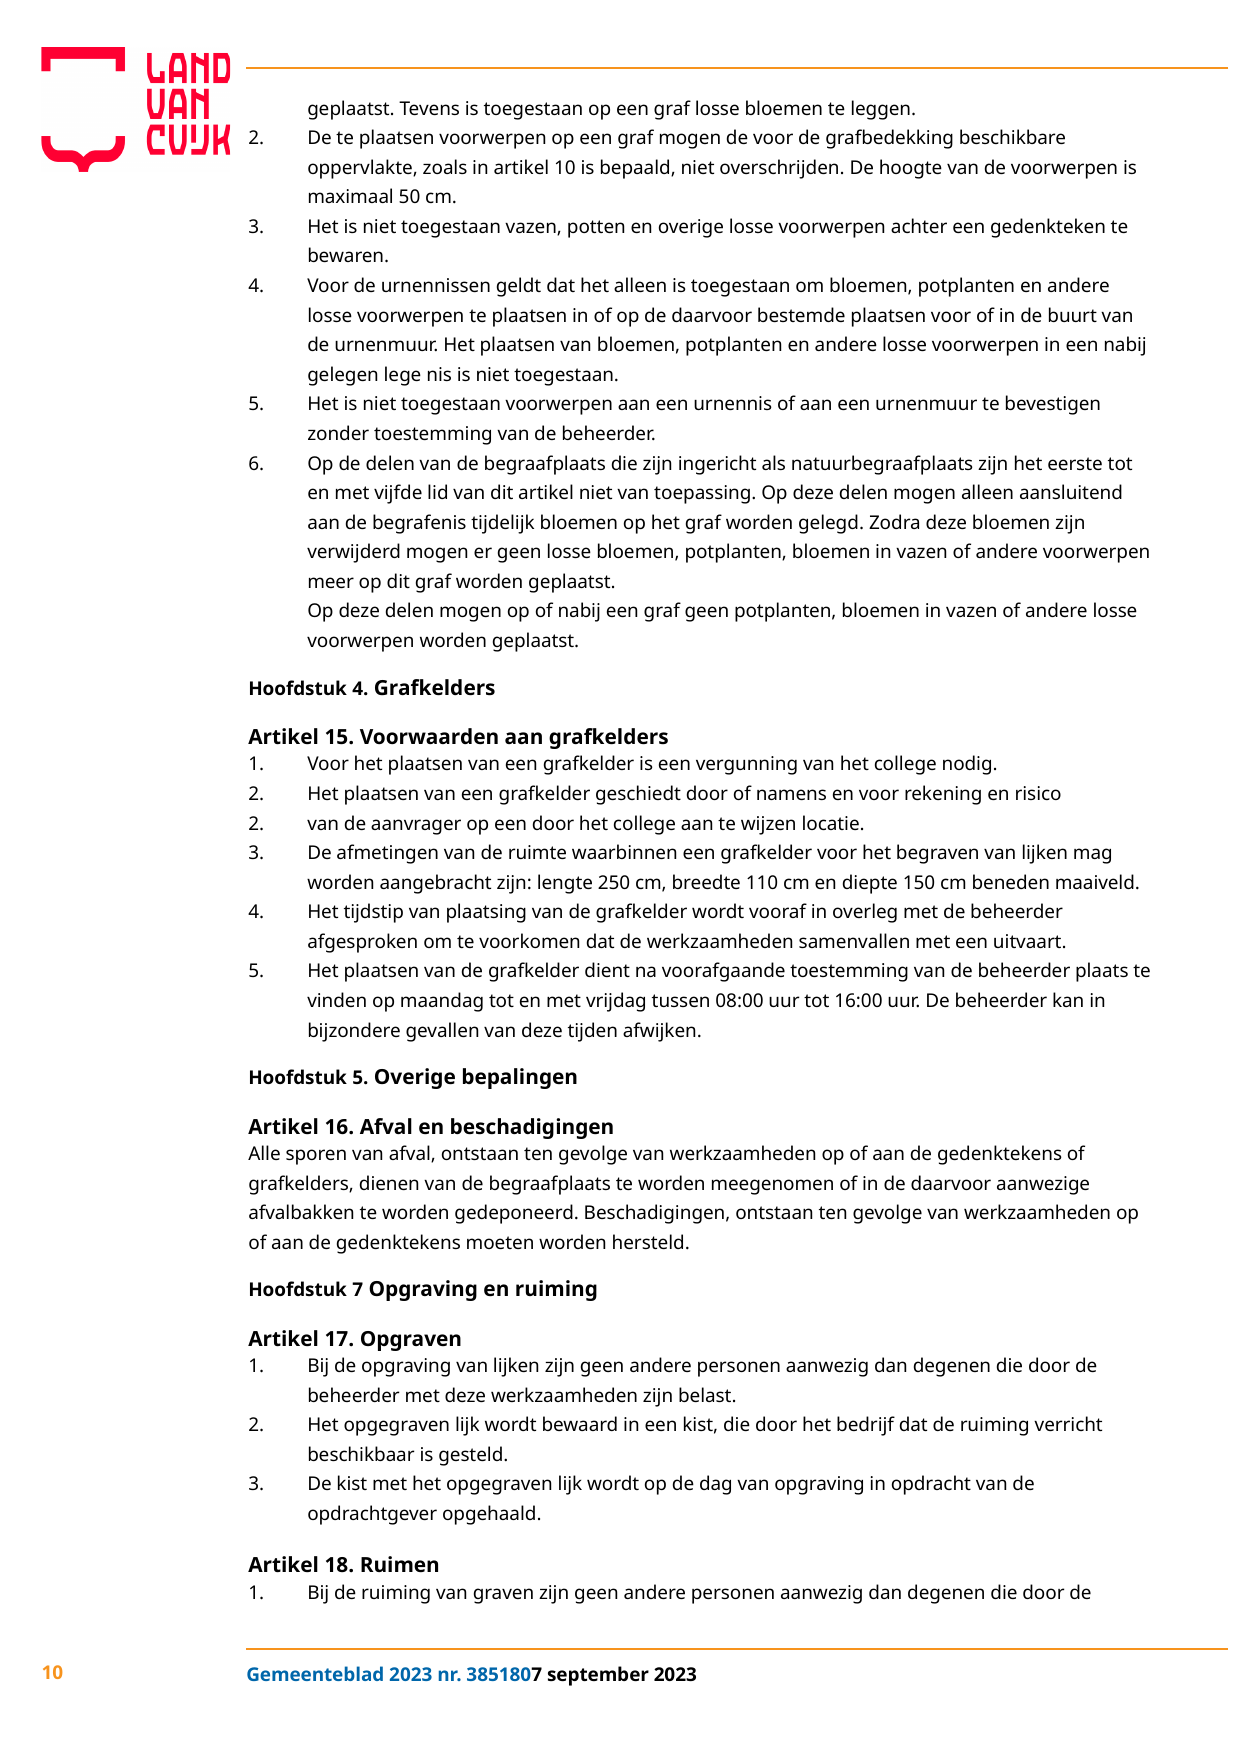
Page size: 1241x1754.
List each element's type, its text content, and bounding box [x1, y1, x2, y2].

text Alle sporen van afval, ontstaan ten gevolge van werkzaamheden op of aan de gedenktekens of grafkelders, dienen van de begraafplaats te worden meegenomen of in de daarvoor aanwezige afvalbakken te worden gedeponeerd. Beschadigingen, ontstaan ten gevolge van werkzaamheden op of aan de gedenktekens moeten worden hersteld. [248, 1140, 1152, 1255]
text Artikel 18. Ruimen [248, 1551, 1152, 1579]
list Op de delen van de begraafplaats die zijn ingericht als natuurbegraafplaats zijn het eerste tot en met vijfde lid van dit artikel niet van toepassing. Op deze delen mogen alleen aansluitend aan de begrafenis tijdelijk bloemen op het graf worden gelegd. Zodra deze bloemen zijn verwijderd mogen er geen losse bloemen, potplanten, bloemen in vazen of andere voorwerpen meer op dit graf worden geplaatst. [248, 450, 1152, 594]
text Artikel 15. Voorwaarden aan grafkelders [248, 722, 1152, 751]
list Op deze delen mogen op of nabij een graf geen potplanten, bloemen in vazen of andere losse voorwerpen worden geplaatst. [248, 598, 1152, 653]
list Voor de urnennissen geldt dat het alleen is toegestaan om bloemen, potplanten en andere losse voorwerpen te plaatsen in of op de daarvoor bestemde plaatsen voor of in de buurt van de urnenmuur. Het plaatsen van bloemen, potplanten en andere losse voorwerpen in een nabij gelegen lege nis is niet toegestaan. [248, 272, 1152, 387]
list Het tijdstip van plaatsing van de grafkelder wordt vooraf in overleg met de beheerder afgesproken om te voorkomen dat de werkzaamheden samenvallen met een uitvaart. [248, 898, 1152, 954]
list De te plaatsen voorwerpen op een graf mogen de voor de grafbedekking beschikbare oppervlakte, zoals in artikel 10 is bepaald, niet overschrijden. De hoogte van de voorwerpen is maximaal 50 cm. [248, 124, 1152, 209]
list De afmetingen van de ruimte waarbinnen een grafkelder voor het begraven van lijken mag worden aangebracht zijn: lengte 250 cm, breedte 110 cm en diepte 150 cm beneden maaiveld. [248, 839, 1152, 895]
list Het plaatsen van de grafkelder dient na voorafgaande toestemming van de beheerder plaats te vinden op maandag tot en met vrijdag tussen 08:00 uur tot 16:00 uur. De beheerder kan in bijzondere gevallen van deze tijden afwijken. [248, 958, 1152, 1043]
text Artikel 16. Afval en beschadigingen [248, 1112, 1152, 1140]
list Het is niet toegestaan voorwerpen aan een urnennis of aan een urnenmuur te bevestigen zonder toestemming van de beheerder. [248, 391, 1152, 446]
list Het plaatsen van een grafkelder geschiedt door of namens en voor rekening en risico [248, 780, 1152, 806]
list De kist met het opgegraven lijk wordt op de dag van opgraving in opdracht van de opdrachtgever opgehaald. [248, 1471, 1152, 1526]
list Bij de ruiming van graven zijn geen andere personen aanwezig dan degenen die door de [248, 1579, 1152, 1605]
picture [41, 47, 231, 172]
text Hoofdstuk 5. Overige bepalingen [248, 1062, 1152, 1091]
text Hoofdstuk 4. Grafkelders [248, 673, 1152, 701]
list Voor het plaatsen van een grafkelder is een vergunning van het college nodig. [248, 751, 1152, 776]
list geplaatst. Tevens is toegestaan op een graf losse bloemen te leggen. [248, 95, 1152, 121]
text Artikel 17. Opgraven [248, 1324, 1152, 1352]
list van de aanvrager op een door het college aan te wijzen locatie. [248, 810, 1152, 836]
list Het opgegraven lijk wordt bewaard in een kist, die door het bedrijf dat de ruiming verricht beschikbaar is gesteld. [248, 1411, 1152, 1467]
list Bij de opgraving van lijken zijn geen andere personen aanwezig dan degenen die door de beheerder met deze werkzaamheden zijn belast. [248, 1352, 1152, 1408]
list Het is niet toegestaan vazen, potten en overige losse voorwerpen achter een gedenkteken te bewaren. [248, 213, 1152, 268]
text Hoofdstuk 7 Opgraving en ruiming [248, 1274, 1152, 1303]
